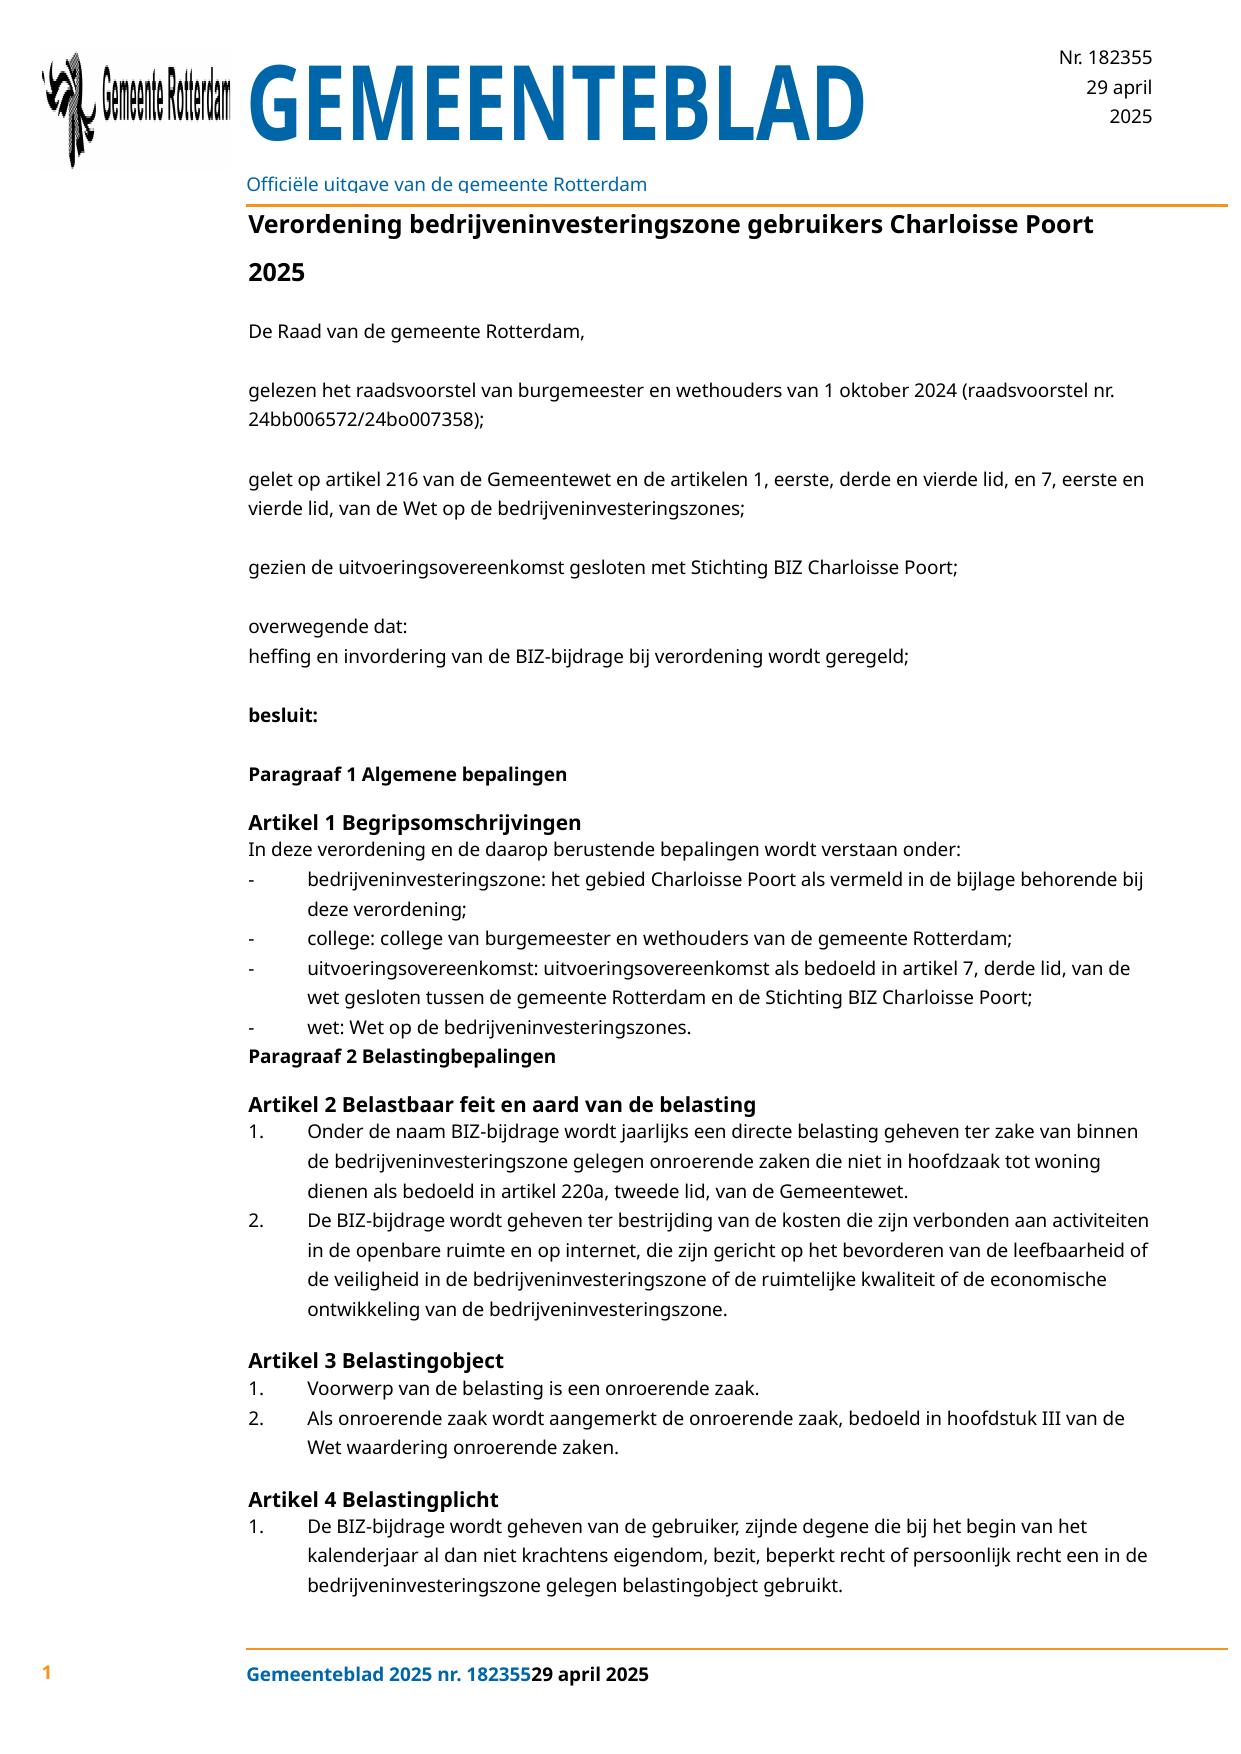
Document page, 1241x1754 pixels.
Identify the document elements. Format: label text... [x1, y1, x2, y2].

text Paragraaf 2 Belastingbepalingen [248, 1044, 1152, 1069]
list Als onroerende zaak wordt aangemerkt de onroerende zaak, bedoeld in hoofdstuk III van de Wet waardering onroerende zaken. [248, 1405, 1152, 1460]
text heffing en invordering van de BIZ-bijdrage bij verordening wordt geregeld; [248, 643, 1152, 669]
text Artikel 3 Belastingobject [248, 1347, 1152, 1375]
list bedrijveninvesteringszone: het gebied Charloisse Poort als vermeld in de bijlage behorende bij deze verordening; [248, 866, 1152, 922]
list wet: Wet op de bedrijveninvesteringszones. [248, 1014, 1152, 1040]
list college: college van burgemeester en wethouders van de gemeente Rotterdam; [248, 925, 1152, 951]
text besluit: [248, 702, 1152, 728]
text Artikel 1 Begripsomschrijvingen [248, 808, 1152, 837]
text gelezen het raadsvoorstel van burgemeester en wethouders van 1 oktober 2024 (raadsvoorstel nr. 24bb006572/24bo007358); [248, 377, 1152, 432]
text Verordening bedrijveninvesteringszone gebruikers Charloisse Poort 2025 [248, 207, 1152, 288]
text Artikel 2 Belastbaar feit en aard van de belasting [248, 1090, 1152, 1119]
list Onder de naam BIZ-bijdrage wordt jaarlijks een directe belasting geheven ter zake van binnen de bedrijveninvesteringszone gelegen onroerende zaken die niet in hoofdzaak tot woning dienen als bedoeld in artikel 220a, tweede lid, van de Gemeentewet. [248, 1119, 1152, 1204]
list uitvoeringsovereenkomst: uitvoeringsovereenkomst als bedoeld in artikel 7, derde lid, van de wet gesloten tussen de gemeente Rotterdam en de Stichting BIZ Charloisse Poort; [248, 955, 1152, 1010]
list De BIZ-bijdrage wordt geheven ter bestrijding van de kosten die zijn verbonden aan activiteiten in de openbare ruimte en op internet, die zijn gericht op het bevorderen van de leefbaarheid of de veiligheid in de bedrijveninvesteringszone of de ruimtelijke kwaliteit of de economische ontwikkeling van de bedrijveninvesteringszone. [248, 1207, 1152, 1322]
text In deze verordening en de daarop berustende bepalingen wordt verstaan onder: [248, 837, 1152, 862]
text De Raad van de gemeente Rotterdam, [248, 318, 1152, 344]
picture [41, 47, 231, 172]
text Artikel 4 Belastingplicht [248, 1485, 1152, 1513]
text gelet op artikel 216 van de Gemeentewet en de artikelen 1, eerste, derde en vierde lid, en 7, eerste en vierde lid, van de Wet op de bedrijveninvesteringszones; [248, 466, 1152, 521]
text overwegende dat: [248, 614, 1152, 639]
list Voorwerp van de belasting is een onroerende zaak. [248, 1375, 1152, 1401]
list De BIZ-bijdrage wordt geheven van de gebruiker, zijnde degene die bij het begin van het kalenderjaar al dan niet krachtens eigendom, bezit, beperkt recht of persoonlijk recht een in de bedrijveninvesteringszone gelegen belastingobject gebruikt. [248, 1513, 1152, 1598]
text Paragraaf 1 Algemene bepalingen [248, 762, 1152, 787]
text gezien de uitvoeringsovereenkomst gesloten met Stichting BIZ Charloisse Poort; [248, 554, 1152, 580]
